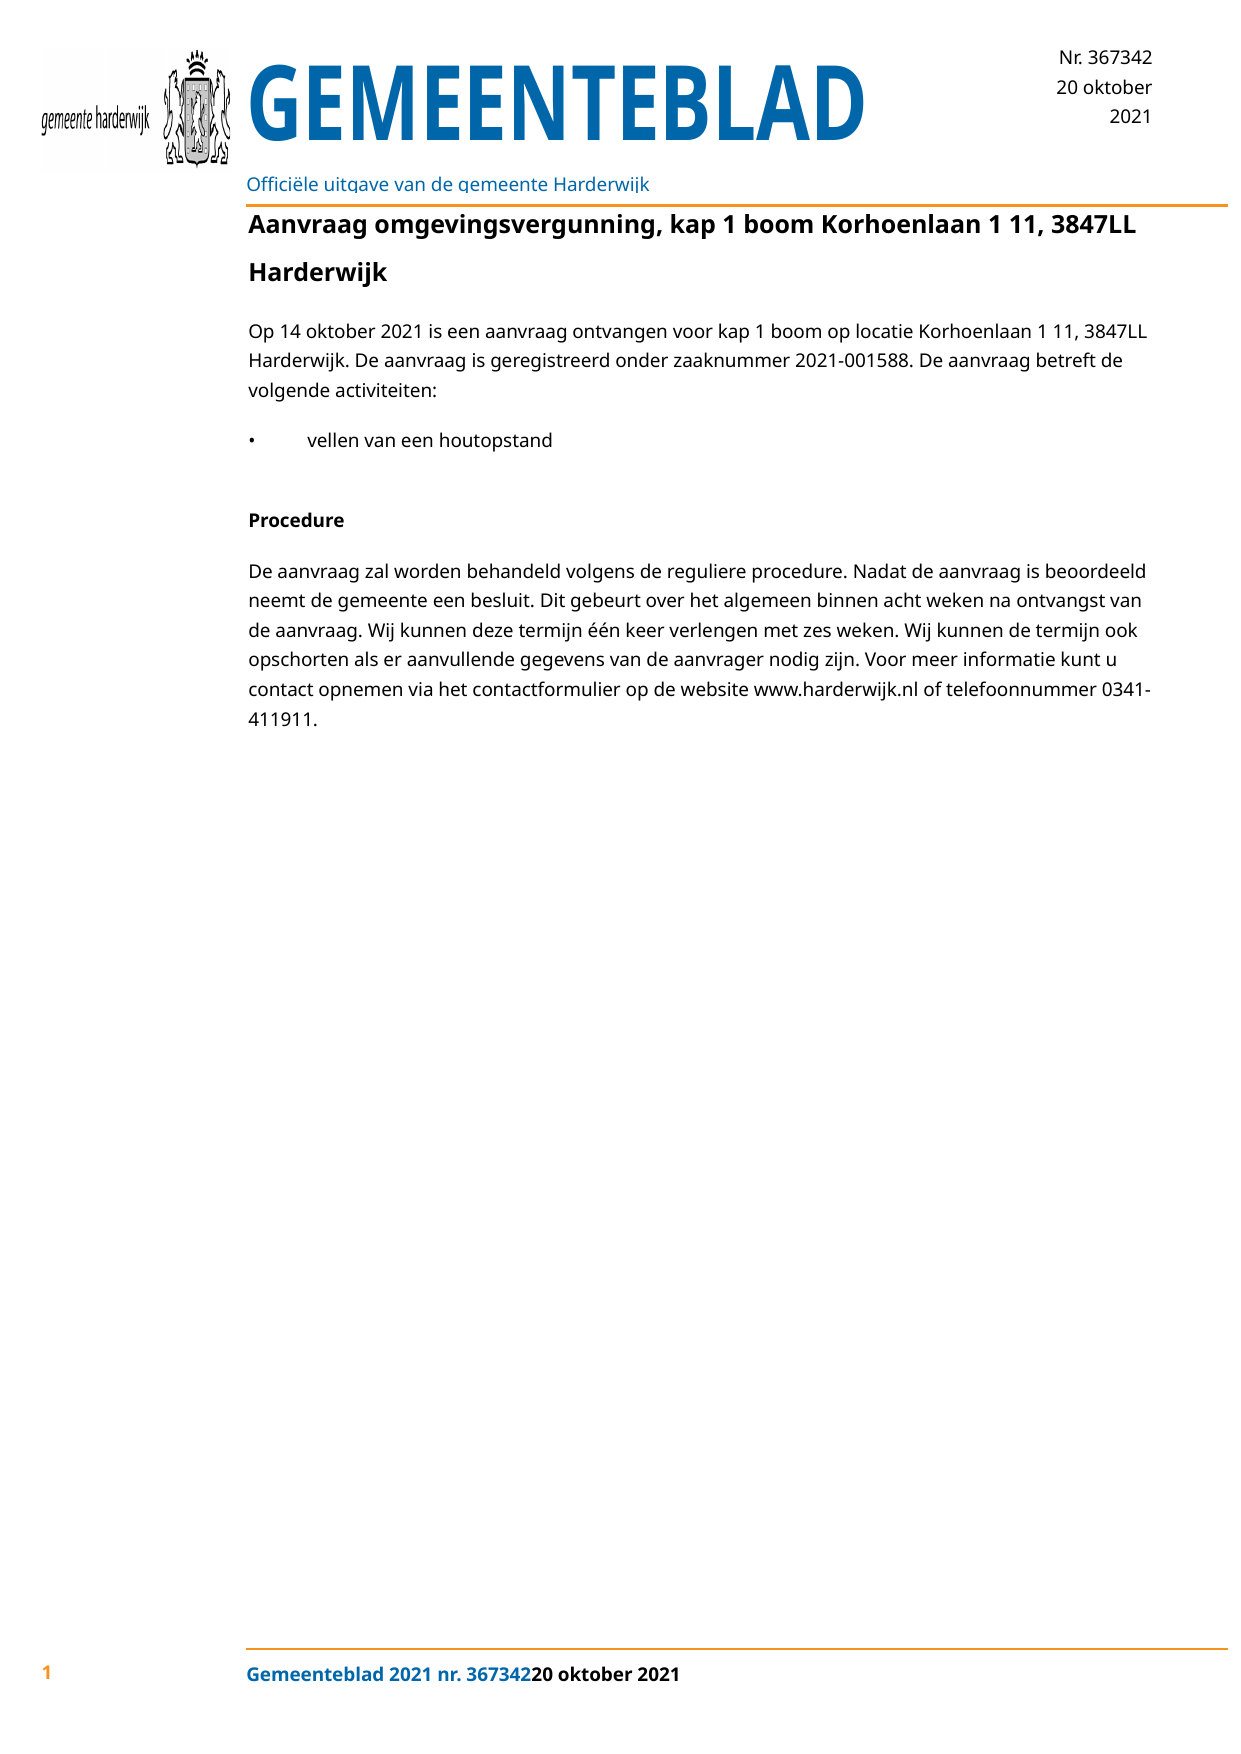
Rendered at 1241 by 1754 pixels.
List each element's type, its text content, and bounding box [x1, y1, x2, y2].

picture [41, 47, 231, 172]
text Procedure [248, 507, 1152, 533]
text Aanvraag omgevingsvergunning, kap 1 boom Korhoenlaan 1 11, 3847LL Harderwijk [248, 207, 1152, 288]
text Op 14 oktober 2021 is een aanvraag ontvangen voor kap 1 boom op locatie Korhoenlaan 1 11, 3847LL Harderwijk. De aanvraag is geregistreerd onder zaaknummer 2021-001588. De aanvraag betreft de volgende activiteiten: [248, 318, 1152, 403]
text De aanvraag zal worden behandeld volgens de reguliere procedure. Nadat de aanvraag is beoordeeld neemt de gemeente een besluit. Dit gebeurt over het algemeen binnen acht weken na ontvangst van de aanvraag. Wij kunnen deze termijn één keer verlengen met zes weken. Wij kunnen de termijn ook opschorten als er aanvullende gegevens van de aanvrager nodig zijn. Voor meer informatie kunt u contact opnemen via het contactformulier op de website www.harderwijk.nl of telefoonnummer 0341-411911. [248, 558, 1152, 732]
list vellen van een houtopstand [248, 427, 1152, 453]
